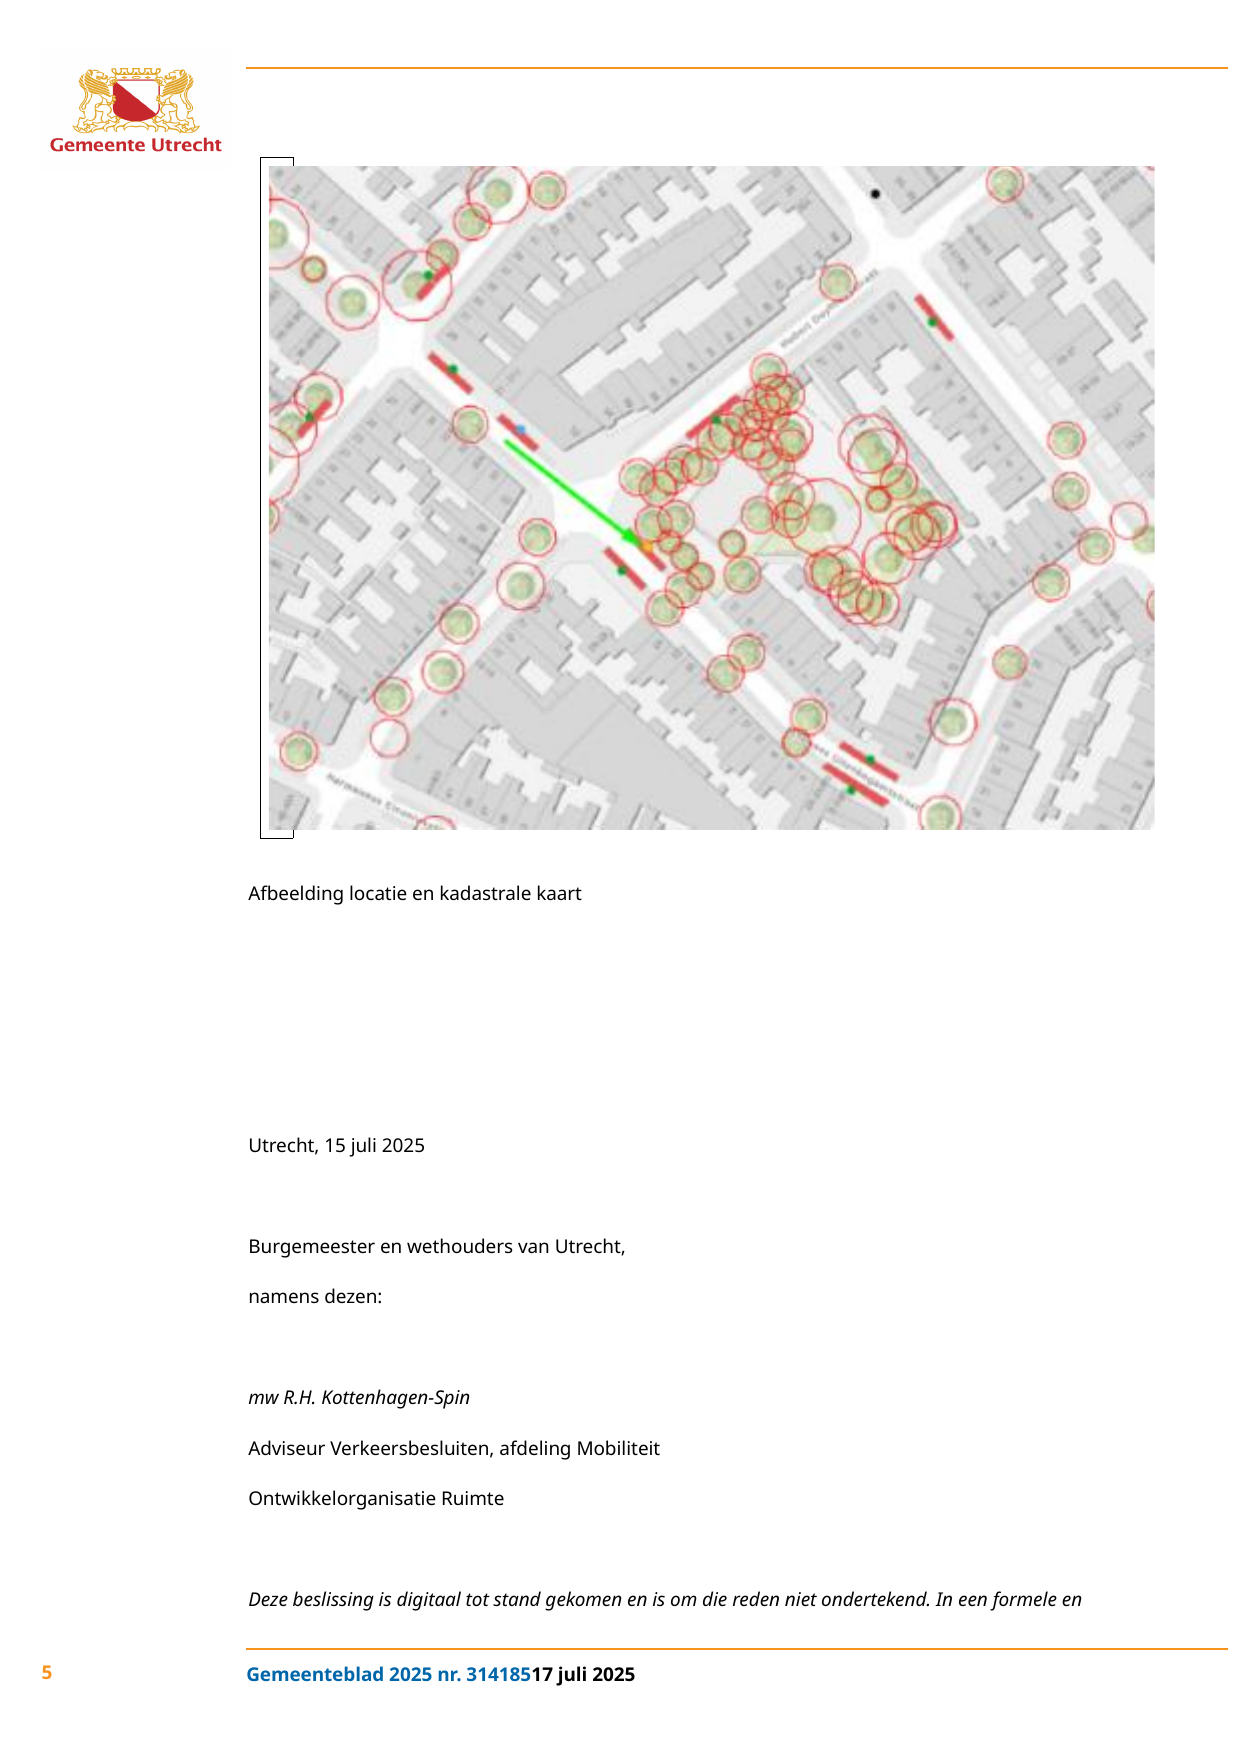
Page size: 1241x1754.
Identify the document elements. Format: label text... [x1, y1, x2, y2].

text Ontwikkelorganisatie Ruimte [248, 1485, 1152, 1511]
picture [268, 166, 1155, 830]
text Deze beslissing is digitaal tot stand gekomen en is om die reden niet ondertekend. In een formele en [248, 1586, 1152, 1612]
text namens dezen: [248, 1284, 1152, 1309]
text mw R.H. Kottenhagen-Spin [248, 1384, 1152, 1410]
text Afbeelding locatie en kadastrale kaart [248, 880, 1152, 906]
text Utrecht, 15 juli 2025 [248, 1132, 1152, 1158]
text Adviseur Verkeersbesluiten, afdeling Mobiliteit [248, 1435, 1152, 1461]
text Burgemeester en wethouders van Utrecht, [248, 1233, 1152, 1259]
picture [41, 47, 231, 172]
